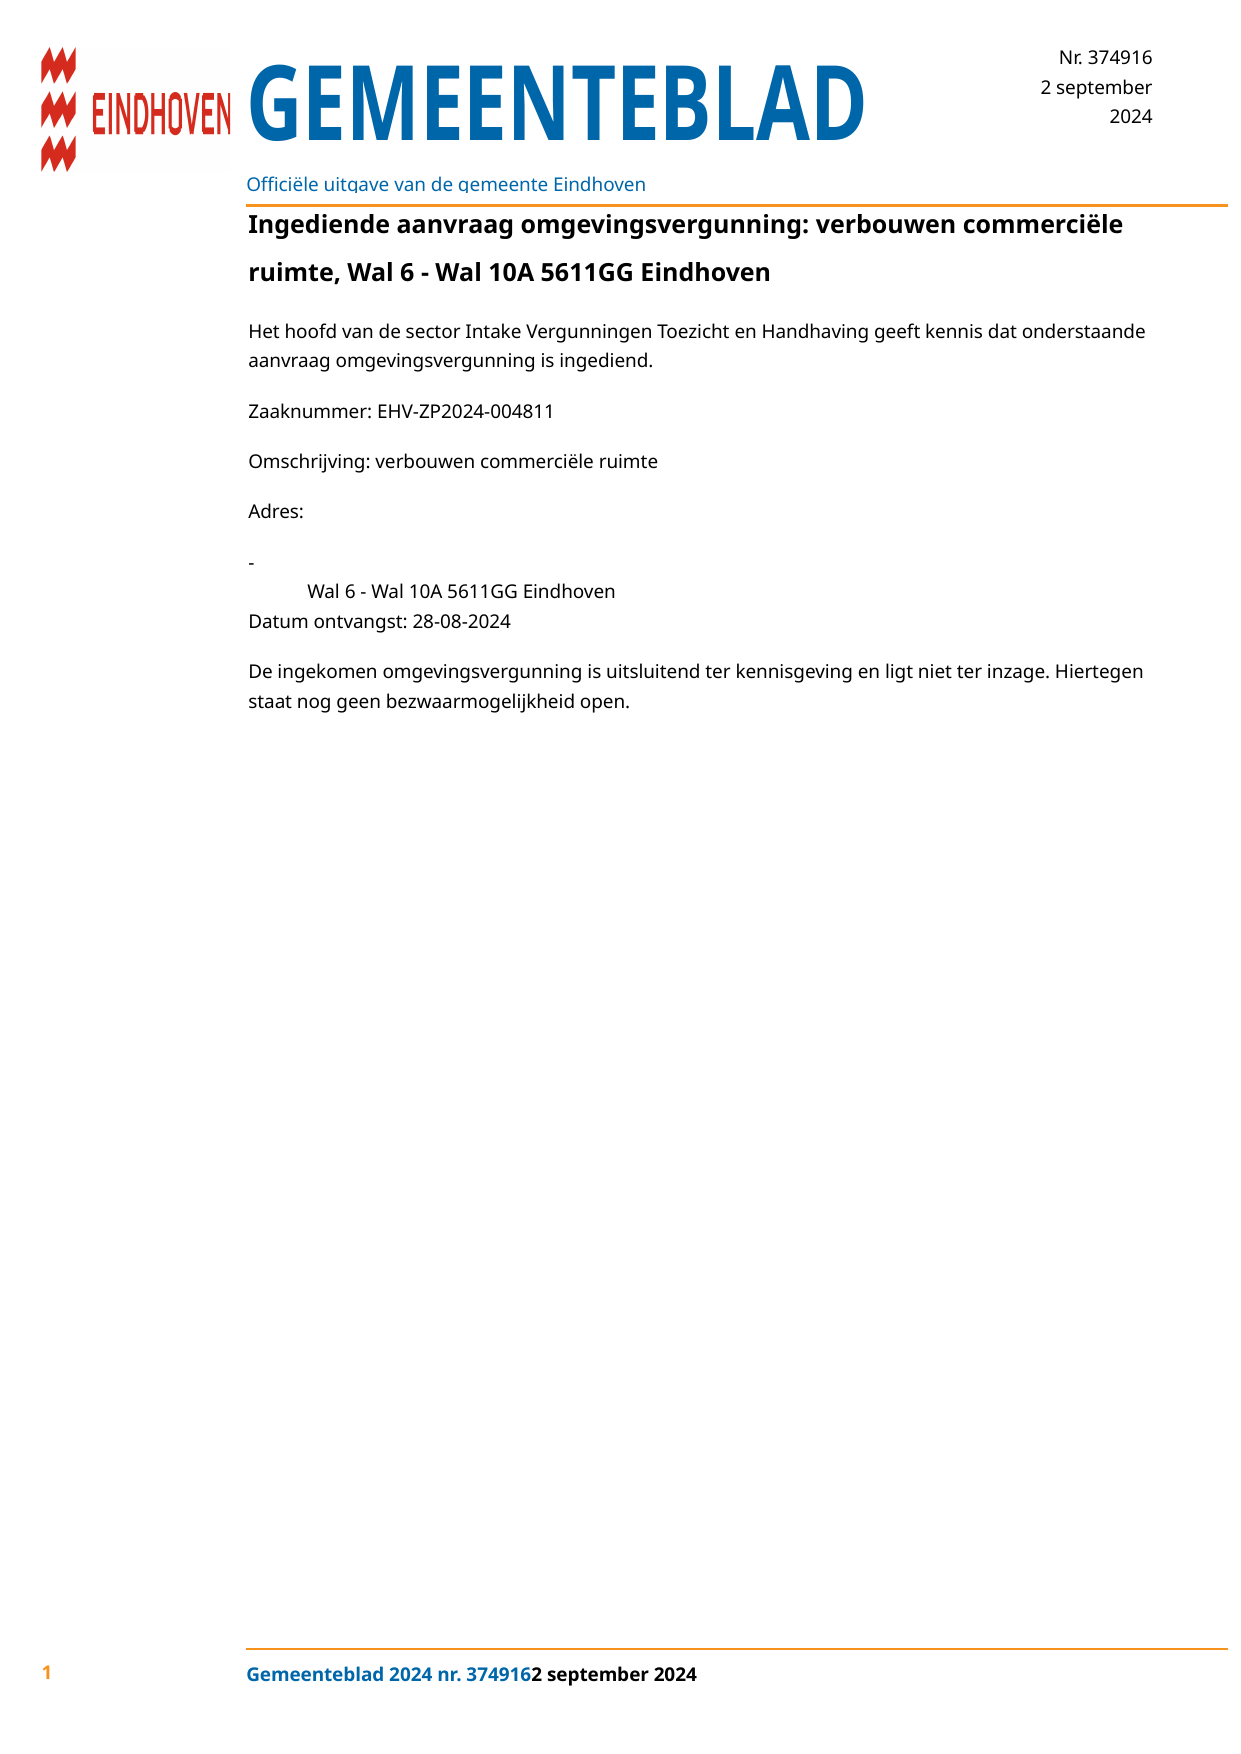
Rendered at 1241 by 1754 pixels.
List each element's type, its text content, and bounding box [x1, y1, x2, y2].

text Adres: [248, 499, 1152, 524]
text Omschrijving: verbouwen commerciële ruimte [248, 448, 1152, 474]
text Ingediende aanvraag omgevingsvergunning: verbouwen commerciële ruimte, Wal 6 - Wal 10A 5611GG Eindhoven [248, 207, 1152, 288]
text De ingekomen omgevingsvergunning is uitsluitend ter kennisgeving en ligt niet ter inzage. Hiertegen staat nog geen bezwaarmogelijkheid open. [248, 659, 1152, 714]
picture [41, 47, 231, 172]
text Het hoofd van de sector Intake Vergunningen Toezicht en Handhaving geeft kennis dat onderstaande aanvraag omgevingsvergunning is ingediend. [248, 318, 1152, 373]
text Datum ontvangst: 28-08-2024 [248, 608, 1152, 634]
list Wal 6 - Wal 10A 5611GG Eindhoven [248, 579, 1152, 604]
text Zaaknummer: EHV-ZP2024-004811 [248, 398, 1152, 424]
